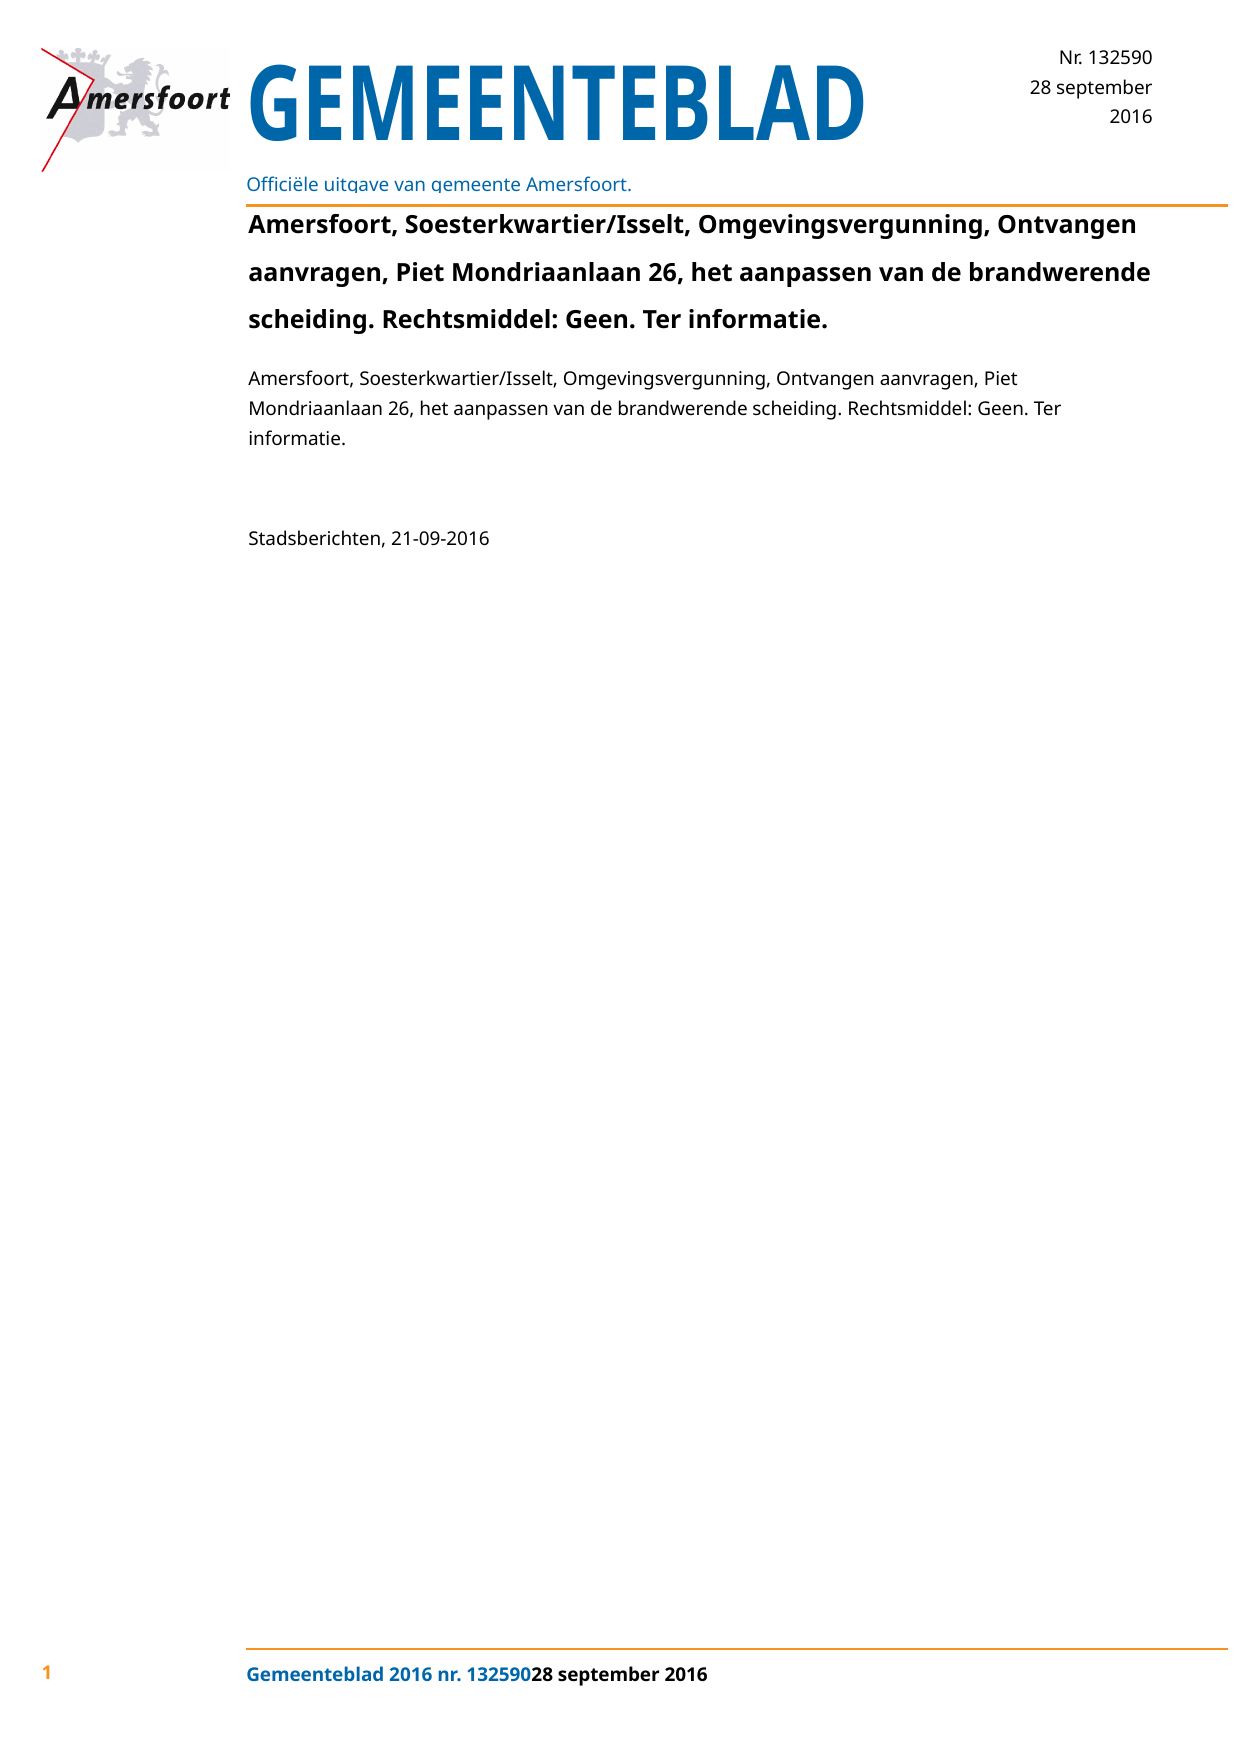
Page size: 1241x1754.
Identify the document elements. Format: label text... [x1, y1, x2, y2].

text Amersfoort, Soesterkwartier/Isselt, Omgevingsvergunning, Ontvangen aanvragen, Piet Mondriaanlaan 26, het aanpassen van de brandwerende scheiding. Rechtsmiddel: Geen. Ter informatie. [248, 207, 1152, 336]
picture [41, 47, 231, 172]
text Amersfoort, Soesterkwartier/Isselt, Omgevingsvergunning, Ontvangen aanvragen, Piet Mondriaanlaan 26, het aanpassen van de brandwerende scheiding. Rechtsmiddel: Geen. Ter informatie. [248, 366, 1152, 450]
text Stadsberichten, 21-09-2016 [248, 526, 1152, 551]
